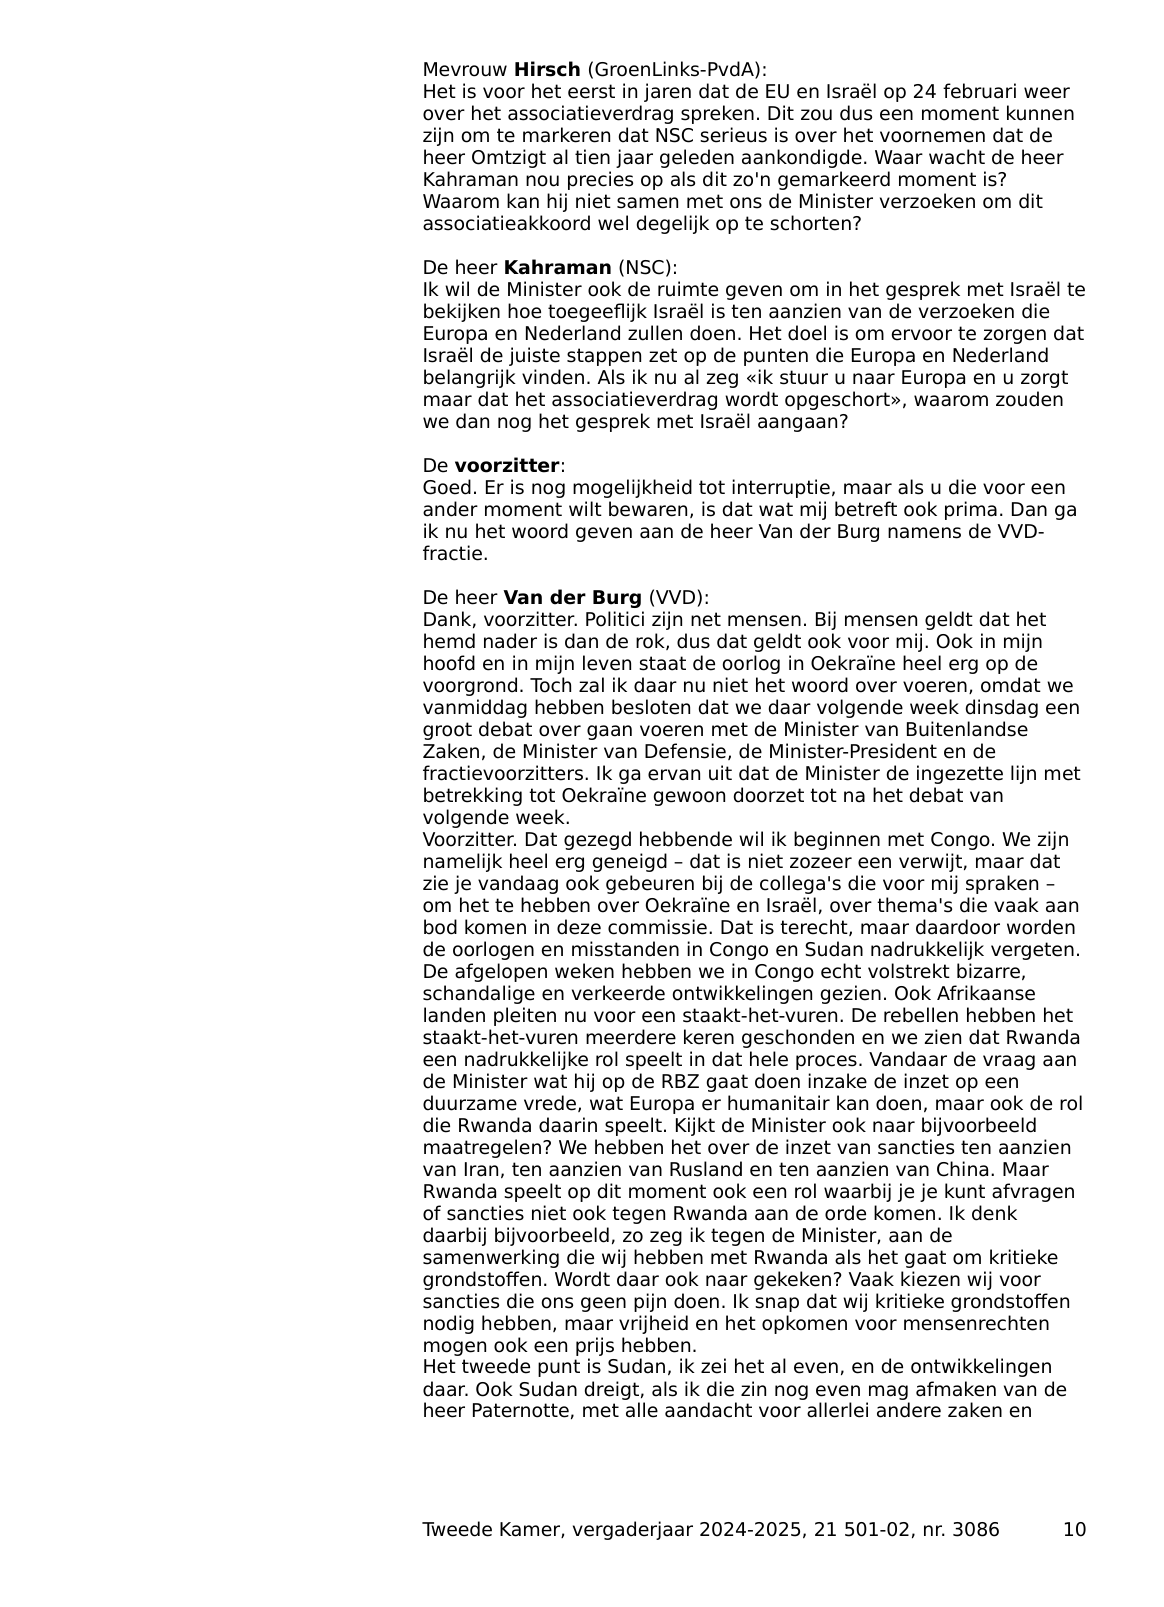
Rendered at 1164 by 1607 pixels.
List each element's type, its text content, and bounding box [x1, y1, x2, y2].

text Het tweede punt is Sudan, ik zei het al even, en de ontwikkelingen daar. Ook Sudan dreigt, als ik die zin nog even mag afmaken van de heer Paternotte, met alle aandacht voor allerlei andere zaken en [422, 1356, 1087, 1422]
text Ik wil de Minister ook de ruimte geven om in het gesprek met Israël te bekijken hoe toegeeflijk Israël is ten aanzien van de verzoeken die Europa en Nederland zullen doen. Het doel is om ervoor te zorgen dat Israël de juiste stappen zet op de punten die Europa en Nederland belangrijk vinden. Als ik nu al zeg «ik stuur u naar Europa en u zorgt maar dat het associatieverdrag wordt opgeschort», waarom zouden we dan nog het gesprek met Israël aangaan? [422, 279, 1087, 433]
text Het is voor het eerst in jaren dat de EU en Israël op 24 februari weer over het associatieverdrag spreken. Dit zou dus een moment kunnen zijn om te markeren dat NSC serieus is over het voornemen dat de heer Omtzigt al tien jaar geleden aankondigde. Waar wacht de heer Kahraman nou precies op als dit zo'n gemarkeerd moment is? Waarom kan hij niet samen met ons de Minister verzoeken om dit associatieakkoord wel degelijk op te schorten? [422, 81, 1087, 235]
text De heer Van der Burg (VVD): [422, 587, 1087, 609]
text Mevrouw Hirsch (GroenLinks-PvdA): [422, 59, 1087, 81]
text De heer Kahraman (NSC): [422, 257, 1087, 279]
text De voorzitter: [422, 455, 1087, 477]
text Voorzitter. Dat gezegd hebbende wil ik beginnen met Congo. We zijn namelijk heel erg geneigd – dat is niet zozeer een verwijt, maar dat zie je vandaag ook gebeuren bij de collega's die voor mij spraken – om het te hebben over Oekraïne en Israël, over thema's die vaak aan bod komen in deze commissie. Dat is terecht, maar daardoor worden de oorlogen en misstanden in Congo en Sudan nadrukkelijk vergeten. De afgelopen weken hebben we in Congo echt volstrekt bizarre, schandalige en verkeerde ontwikkelingen gezien. Ook Afrikaanse landen pleiten nu voor een staakt-het-vuren. De rebellen hebben het staakt-het-vuren meerdere keren geschonden en we zien dat Rwanda een nadrukkelijke rol speelt in dat hele proces. Vandaar de vraag aan de Minister wat hij op de RBZ gaat doen inzake de inzet op een duurzame vrede, wat Europa er humanitair kan doen, maar ook de rol die Rwanda daarin speelt. Kijkt de Minister ook naar bijvoorbeeld maatregelen? We hebben het over de inzet van sancties ten aanzien van Iran, ten aanzien van Rusland en ten aanzien van China. Maar Rwanda speelt op dit moment ook een rol waarbij je je kunt afvragen of sancties niet ook tegen Rwanda aan de orde komen. Ik denk daarbij bijvoorbeeld, zo zeg ik tegen de Minister, aan de samenwerking die wij hebben met Rwanda als het gaat om kritieke grondstoffen. Wordt daar ook naar gekeken? Vaak kiezen wij voor sancties die ons geen pijn doen. Ik snap dat wij kritieke grondstoffen nodig hebben, maar vrijheid en het opkomen voor mensenrechten mogen ook een prijs hebben. [422, 829, 1087, 1356]
text Goed. Er is nog mogelijkheid tot interruptie, maar als u die voor een ander moment wilt bewaren, is dat wat mij betreft ook prima. Dan ga ik nu het woord geven aan de heer Van der Burg namens de VVD-fractie. [422, 477, 1087, 565]
text Dank, voorzitter. Politici zijn net mensen. Bij mensen geldt dat het hemd nader is dan de rok, dus dat geldt ook voor mij. Ook in mijn hoofd en in mijn leven staat de oorlog in Oekraïne heel erg op de voorgrond. Toch zal ik daar nu niet het woord over voeren, omdat we vanmiddag hebben besloten dat we daar volgende week dinsdag een groot debat over gaan voeren met de Minister van Buitenlandse Zaken, de Minister van Defensie, de Minister-President en de fractievoorzitters. Ik ga ervan uit dat de Minister de ingezette lijn met betrekking tot Oekraïne gewoon doorzet tot na het debat van volgende week. [422, 609, 1087, 829]
